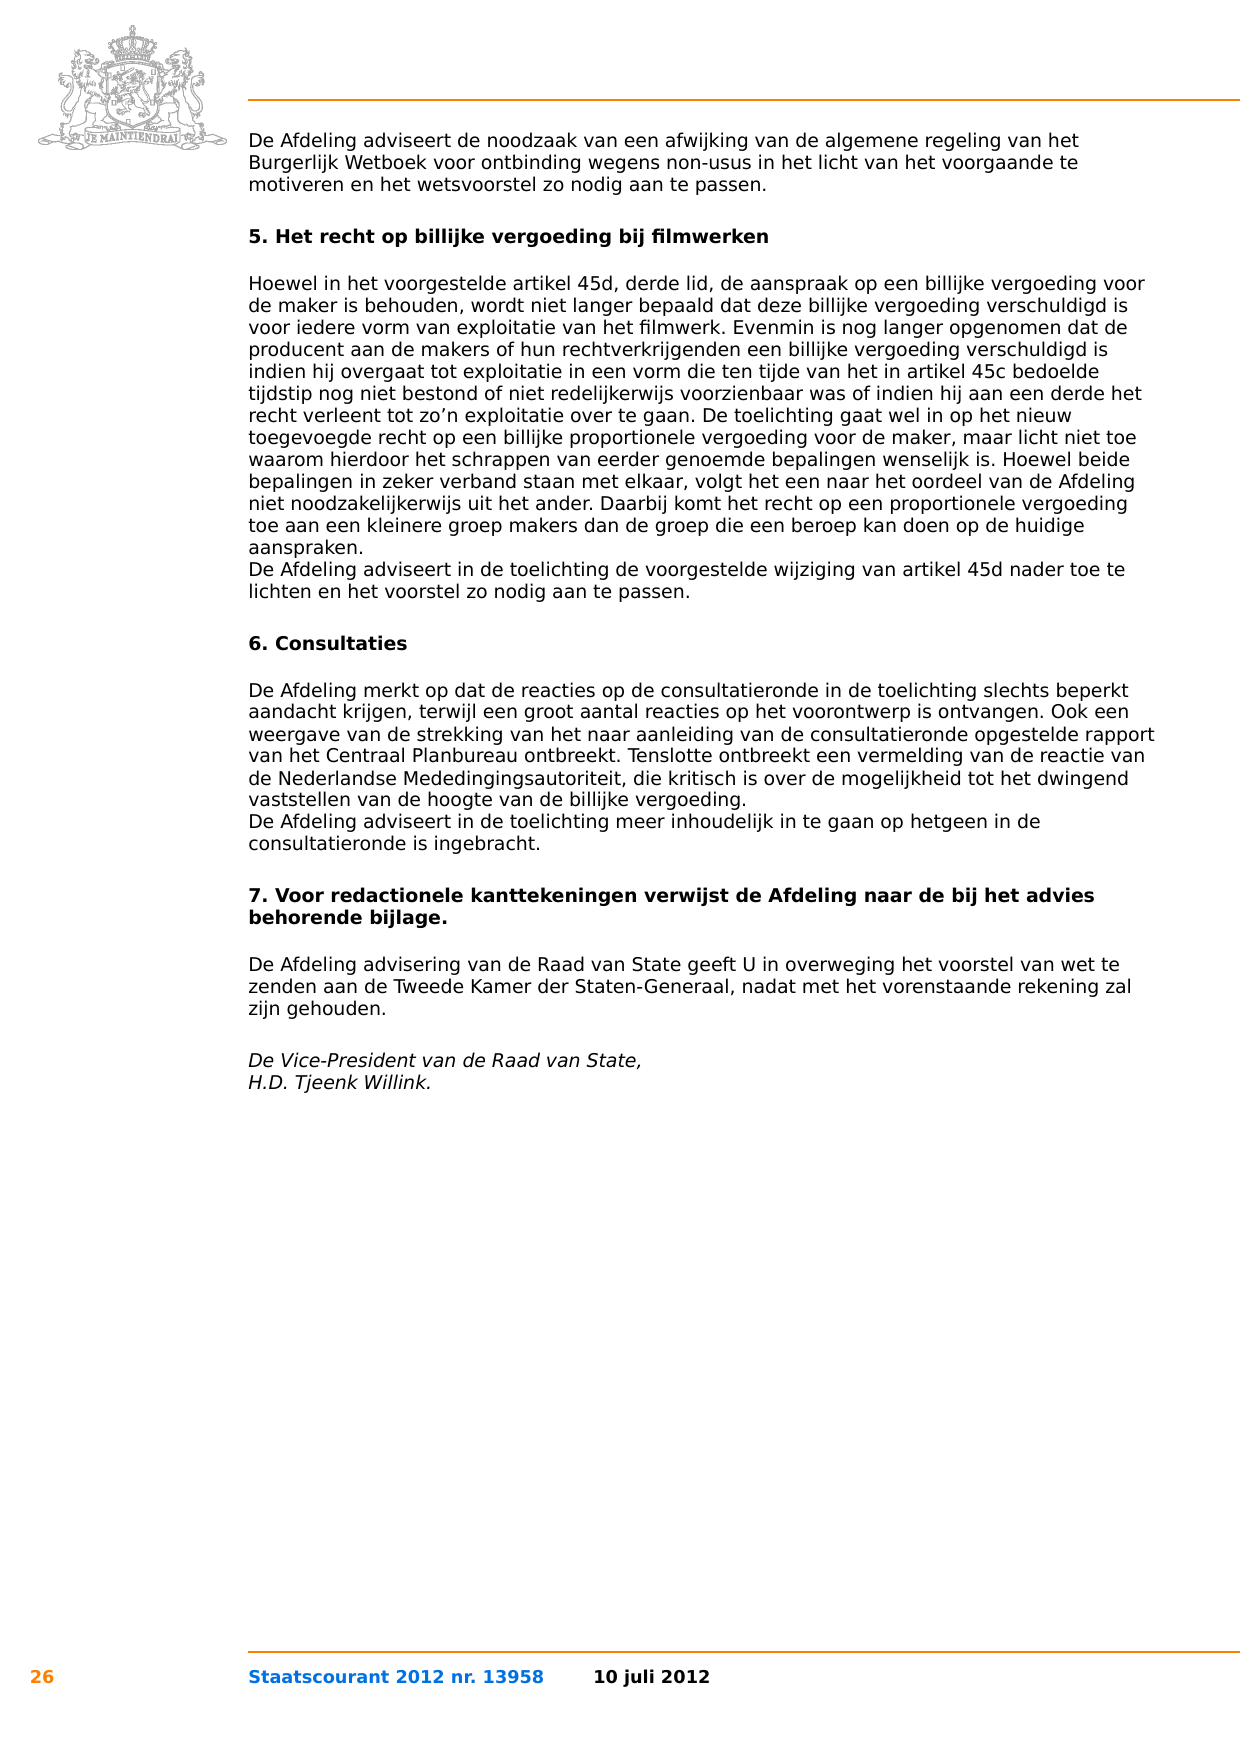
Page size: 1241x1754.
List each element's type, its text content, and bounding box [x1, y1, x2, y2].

text De Afdeling adviseert in de toelichting meer inhoudelijk in te gaan op hetgeen in de consultatieronde is ingebracht. [248, 811, 1163, 855]
subtitle 7. Voor redactionele kanttekeningen verwijst de Afdeling naar de bij het advies behorende bijlage. [248, 885, 1163, 929]
subtitle 5. Het recht op billijke vergoeding bij filmwerken [248, 226, 1163, 248]
text De Vice-President van de Raad van State, H.D. Tjeenk Willink. [248, 1050, 1163, 1094]
text De Afdeling advisering van de Raad van State geeft U in overweging het voorstel van wet te zenden aan de Tweede Kamer der Staten-Generaal, nadat met het vorenstaande rekening zal zijn gehouden. [248, 954, 1163, 1020]
text De Afdeling merkt op dat de reacties op de consultatieronde in de toelichting slechts beperkt aandacht krijgen, terwijl een groot aantal reacties op het voorontwerp is ontvangen. Ook een weergave van de strekking van het naar aanleiding van de consultatieronde opgestelde rapport van het Centraal Planbureau ontbreekt. Tenslotte ontbreekt een vermelding van de reactie van de Nederlandse Mededingingsautoriteit, die kritisch is over de mogelijkheid tot het dwingend vaststellen van de hoogte van de billijke vergoeding. [248, 679, 1163, 811]
picture [38, 25, 227, 150]
text De Afdeling adviseert in de toelichting de voorgestelde wijziging van artikel 45d nader toe te lichten en het voorstel zo nodig aan te passen. [248, 558, 1163, 602]
text De Afdeling adviseert de noodzaak van een afwijking van de algemene regeling van het Burgerlijk Wetboek voor ontbinding wegens non-usus in het licht van het voorgaande te motiveren en het wetsvoorstel zo nodig aan te passen. [248, 130, 1163, 196]
text Hoewel in het voorgestelde artikel 45d, derde lid, de aanspraak op een billijke vergoeding voor de maker is behouden, wordt niet langer bepaald dat deze billijke vergoeding verschuldigd is voor iedere vorm van exploitatie van het filmwerk. Evenmin is nog langer opgenomen dat de producent aan de makers of hun rechtverkrijgenden een billijke vergoeding verschuldigd is indien hij overgaat tot exploitatie in een vorm die ten tijde van het in artikel 45c bedoelde tijdstip nog niet bestond of niet redelijkerwijs voorzienbaar was of indien hij aan een derde het recht verleent tot zo’n exploitatie over te gaan. De toelichting gaat wel in op het nieuw toegevoegde recht op een billijke proportionele vergoeding voor de maker, maar licht niet toe waarom hierdoor het schrappen van eerder genoemde bepalingen wenselijk is. Hoewel beide bepalingen in zeker verband staan met elkaar, volgt het een naar het oordeel van de Afdeling niet noodzakelijkerwijs uit het ander. Daarbij komt het recht op een proportionele vergoeding toe aan een kleinere groep makers dan de groep die een beroep kan doen op de huidige aanspraken. [248, 273, 1163, 558]
subtitle 6. Consultaties [248, 632, 1163, 654]
